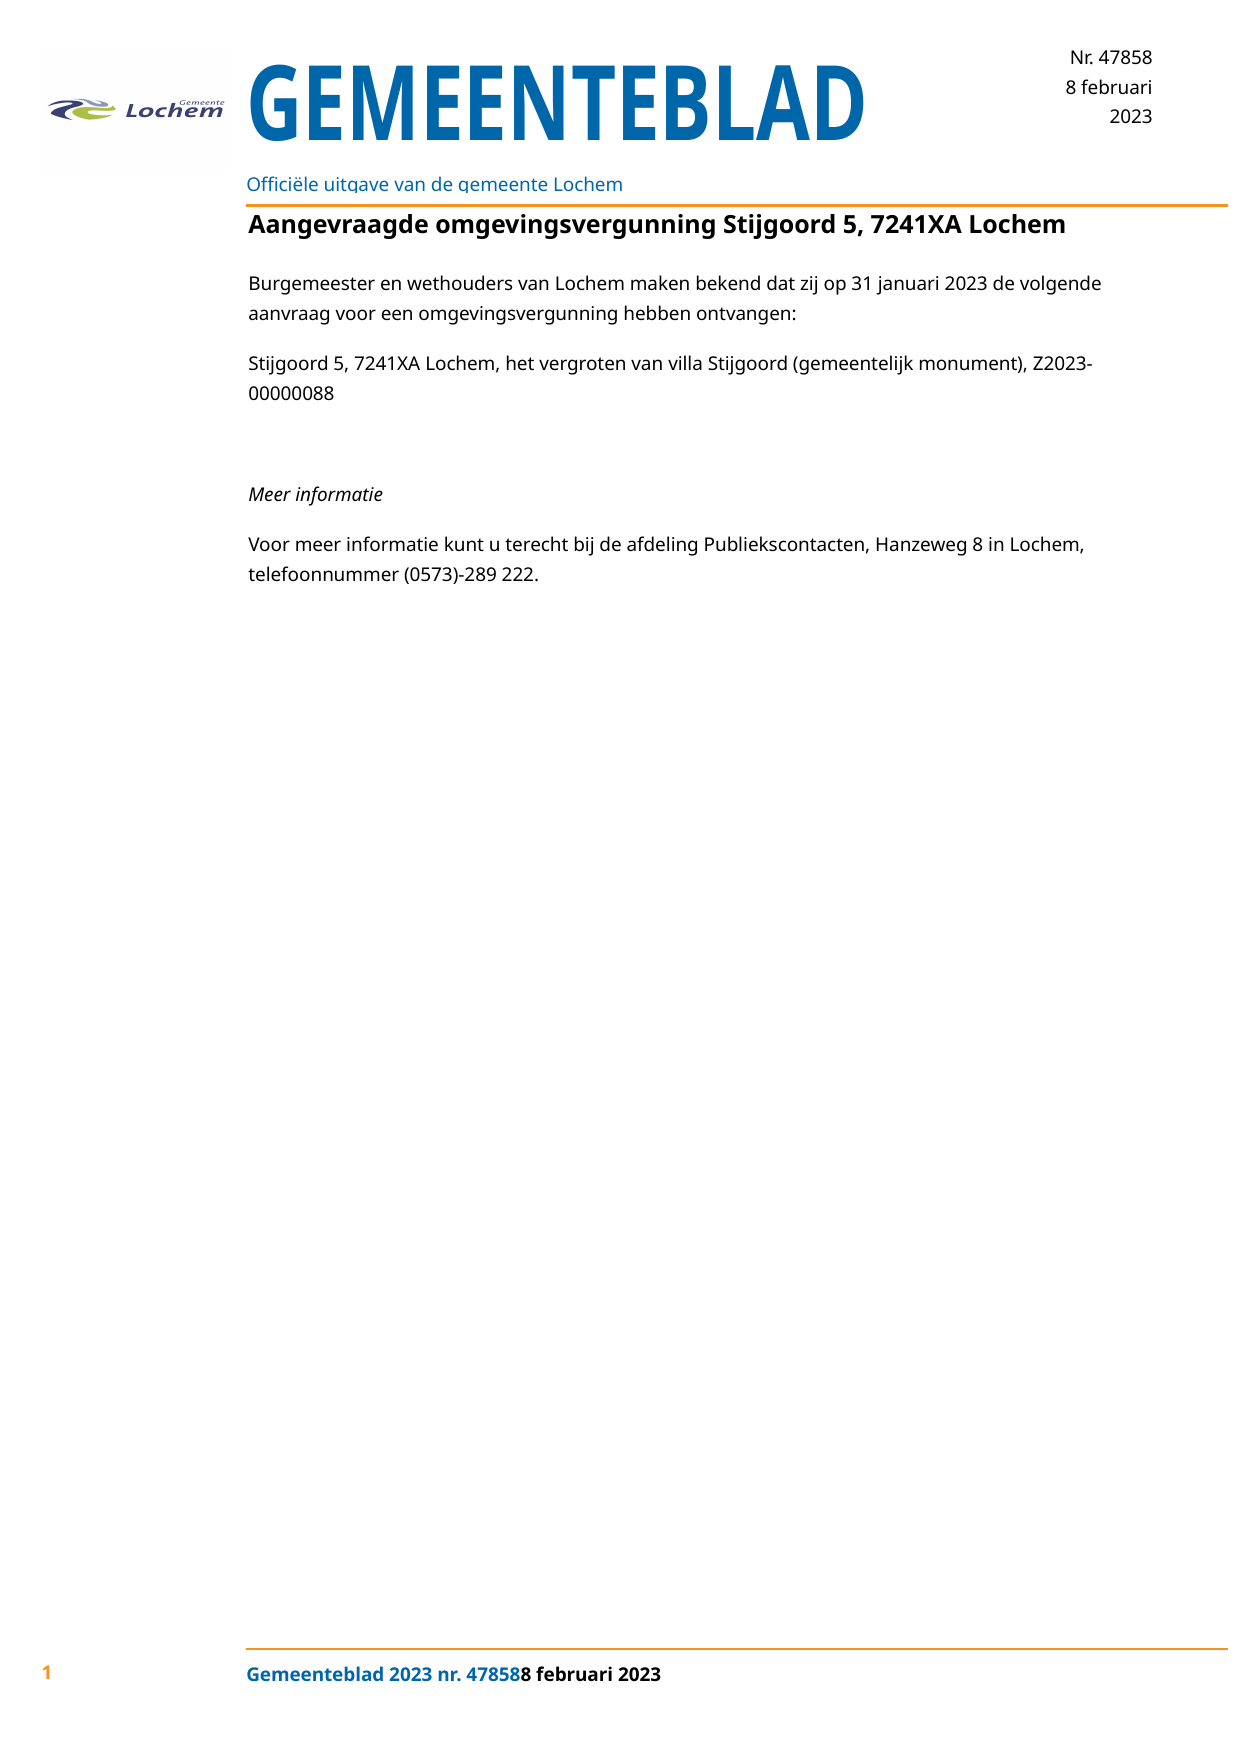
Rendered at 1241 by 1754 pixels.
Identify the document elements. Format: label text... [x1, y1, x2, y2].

text Burgemeester en wethouders van Lochem maken bekend dat zij op 31 januari 2023 de volgende aanvraag voor een omgevingsvergunning hebben ontvangen: [248, 270, 1152, 326]
text Aangevraagde omgevingsvergunning Stijgoord 5, 7241XA Lochem [248, 207, 1152, 241]
text Voor meer informatie kunt u terecht bij de afdeling Publiekscontacten, Hanzeweg 8 in Lochem, telefoonnummer (0573)-289 222. [248, 531, 1152, 586]
picture [41, 47, 231, 172]
text Meer informatie [248, 481, 1152, 506]
text Stijgoord 5, 7241XA Lochem, het vergroten van villa Stijgoord (gemeentelijk monument), Z2023-00000088 [248, 350, 1152, 406]
